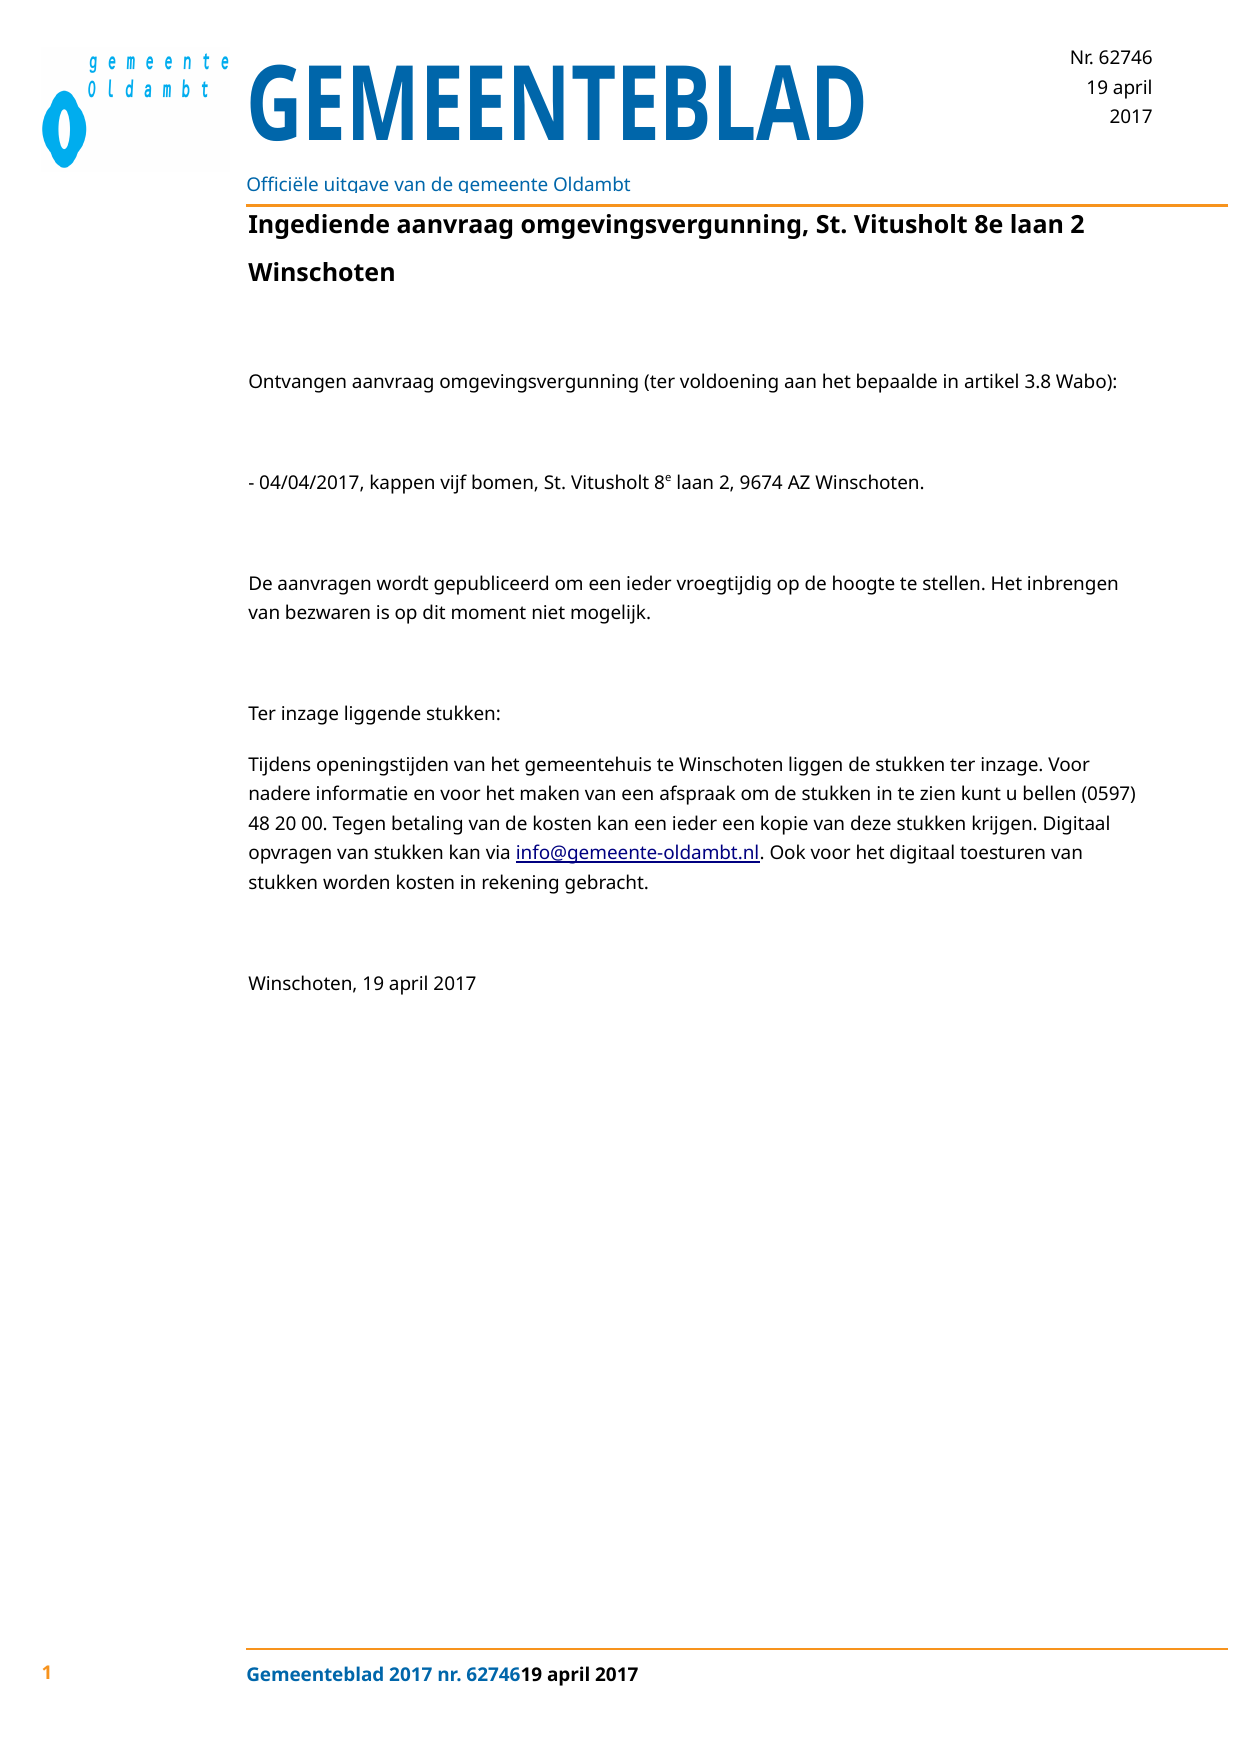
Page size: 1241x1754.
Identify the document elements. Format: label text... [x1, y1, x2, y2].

text Ter inzage liggende stukken: [248, 700, 1152, 726]
text - 04/04/2017, kappen vijf bomen, St. Vitusholt 8e laan 2, 9674 AZ Winschoten. [248, 469, 1152, 495]
text Ingediende aanvraag omgevingsvergunning, St. Vitusholt 8e laan 2 Winschoten [248, 207, 1152, 288]
text Tijdens openingstijden van het gemeentehuis te Winschoten liggen de stukken ter inzage. Voor nadere informatie en voor het maken van een afspraak om de stukken in te zien kunt u bellen (0597) 48 20 00. Tegen betaling van de kosten kan een ieder een kopie van deze stukken krijgen. Digitaal opvragen van stukken kan via info@gemeente-oldambt.nl. Ook voor het digitaal toesturen van stukken worden kosten in rekening gebracht. [248, 751, 1152, 895]
text Ontvangen aanvraag omgevingsvergunning (ter voldoening aan het bepaalde in artikel 3.8 Wabo): [248, 368, 1152, 394]
picture [41, 47, 231, 172]
text De aanvragen wordt gepubliceerd om een ieder vroegtijdig op de hoogte te stellen. Het inbrengen van bezwaren is op dit moment niet mogelijk. [248, 570, 1152, 625]
text Winschoten, 19 april 2017 [248, 970, 1152, 996]
